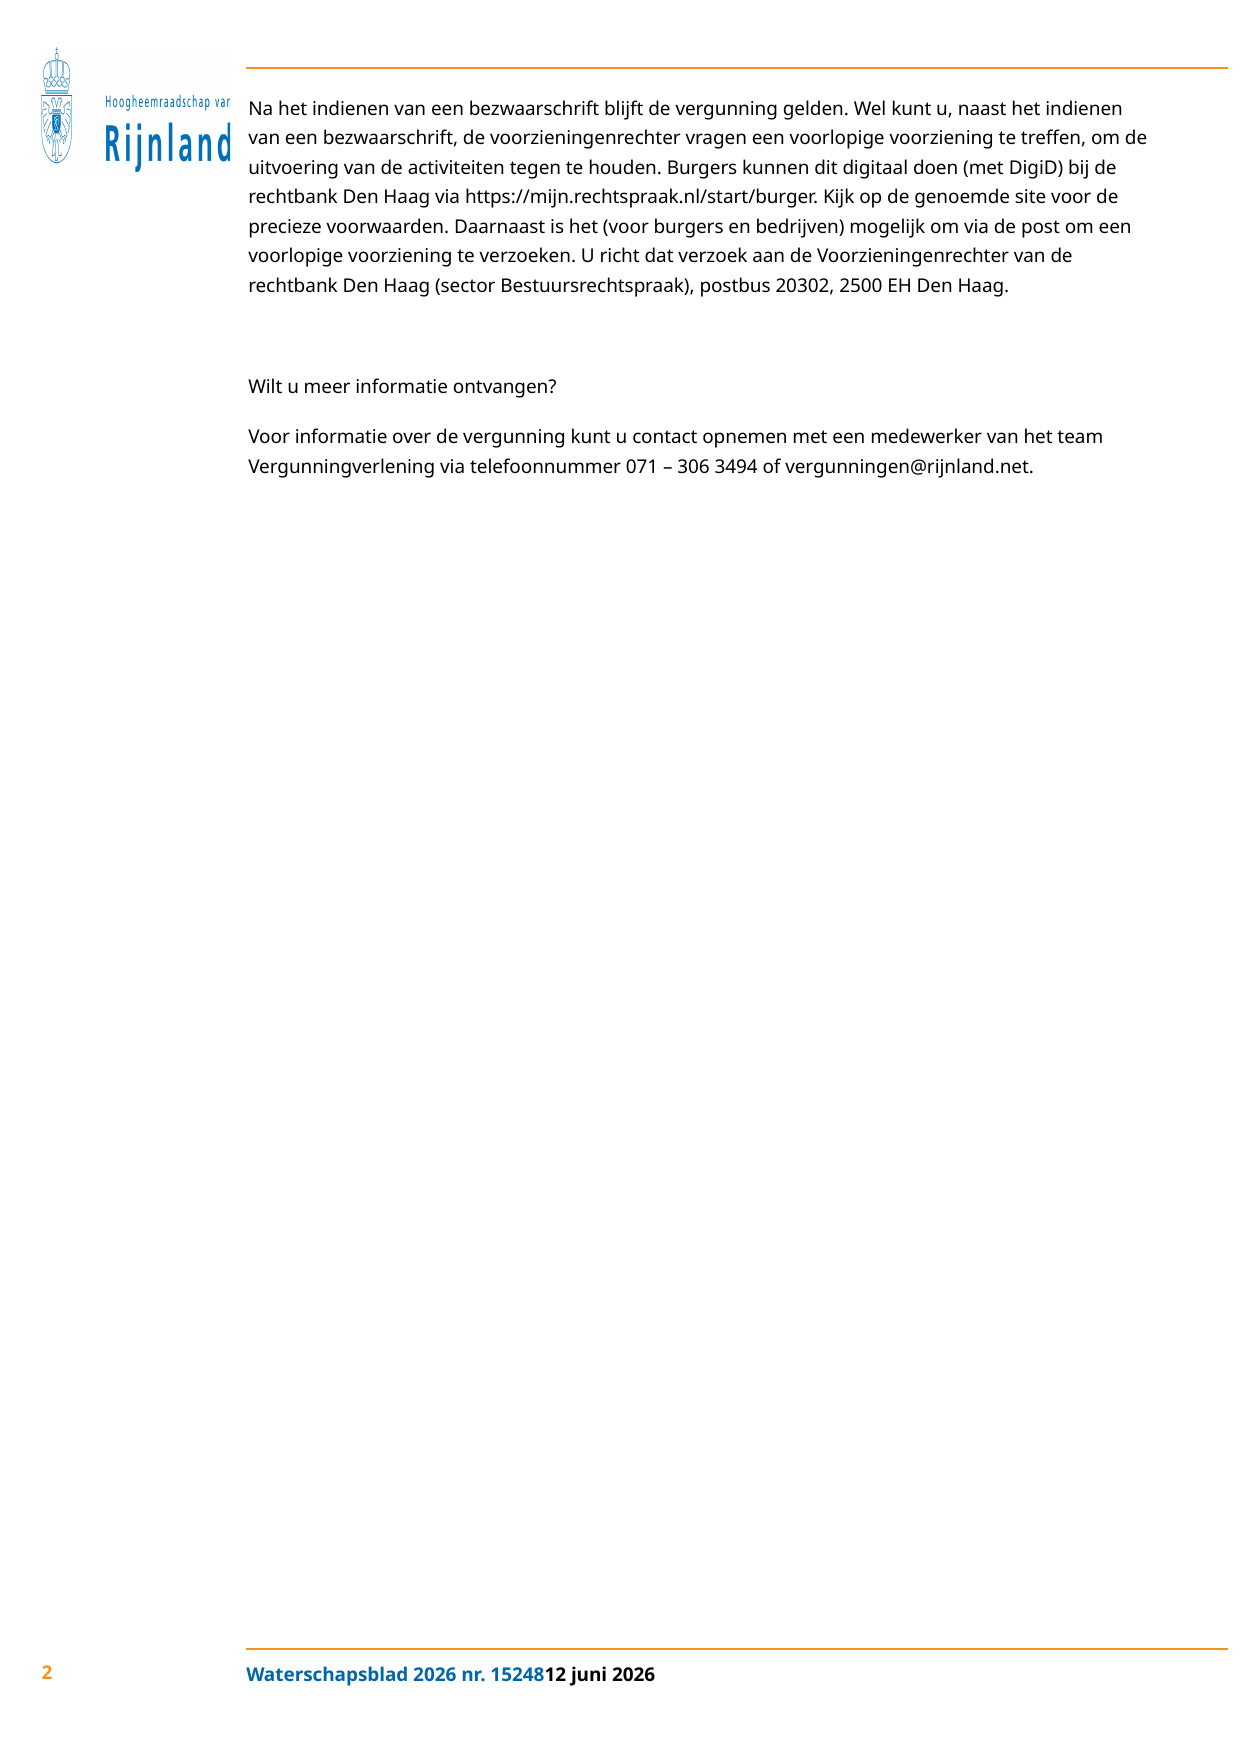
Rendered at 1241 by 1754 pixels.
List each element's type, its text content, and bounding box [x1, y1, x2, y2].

text Voor informatie over de vergunning kunt u contact opnemen met een medewerker van het team Vergunningverlening via telefoonnummer 071 – 306 3494 of vergunningen@rijnland.net. [248, 423, 1152, 479]
text Wilt u meer informatie ontvangen? [248, 373, 1152, 399]
picture [41, 47, 231, 172]
text Na het indienen van een bezwaarschrift blijft de vergunning gelden. Wel kunt u, naast het indienen van een bezwaarschrift, de voorzieningenrechter vragen een voorlopige voorziening te treffen, om de uitvoering van de activiteiten tegen te houden. Burgers kunnen dit digitaal doen (met DigiD) bij de rechtbank Den Haag via https://mijn.rechtspraak.nl/start/burger. Kijk op de genoemde site voor de precieze voorwaarden. Daarnaast is het (voor burgers en bedrijven) mogelijk om via de post om een voorlopige voorziening te verzoeken. U richt dat verzoek aan de Voorzieningenrechter van de rechtbank Den Haag (sector Bestuursrechtspraak), postbus 20302, 2500 EH Den Haag. [248, 95, 1152, 298]
